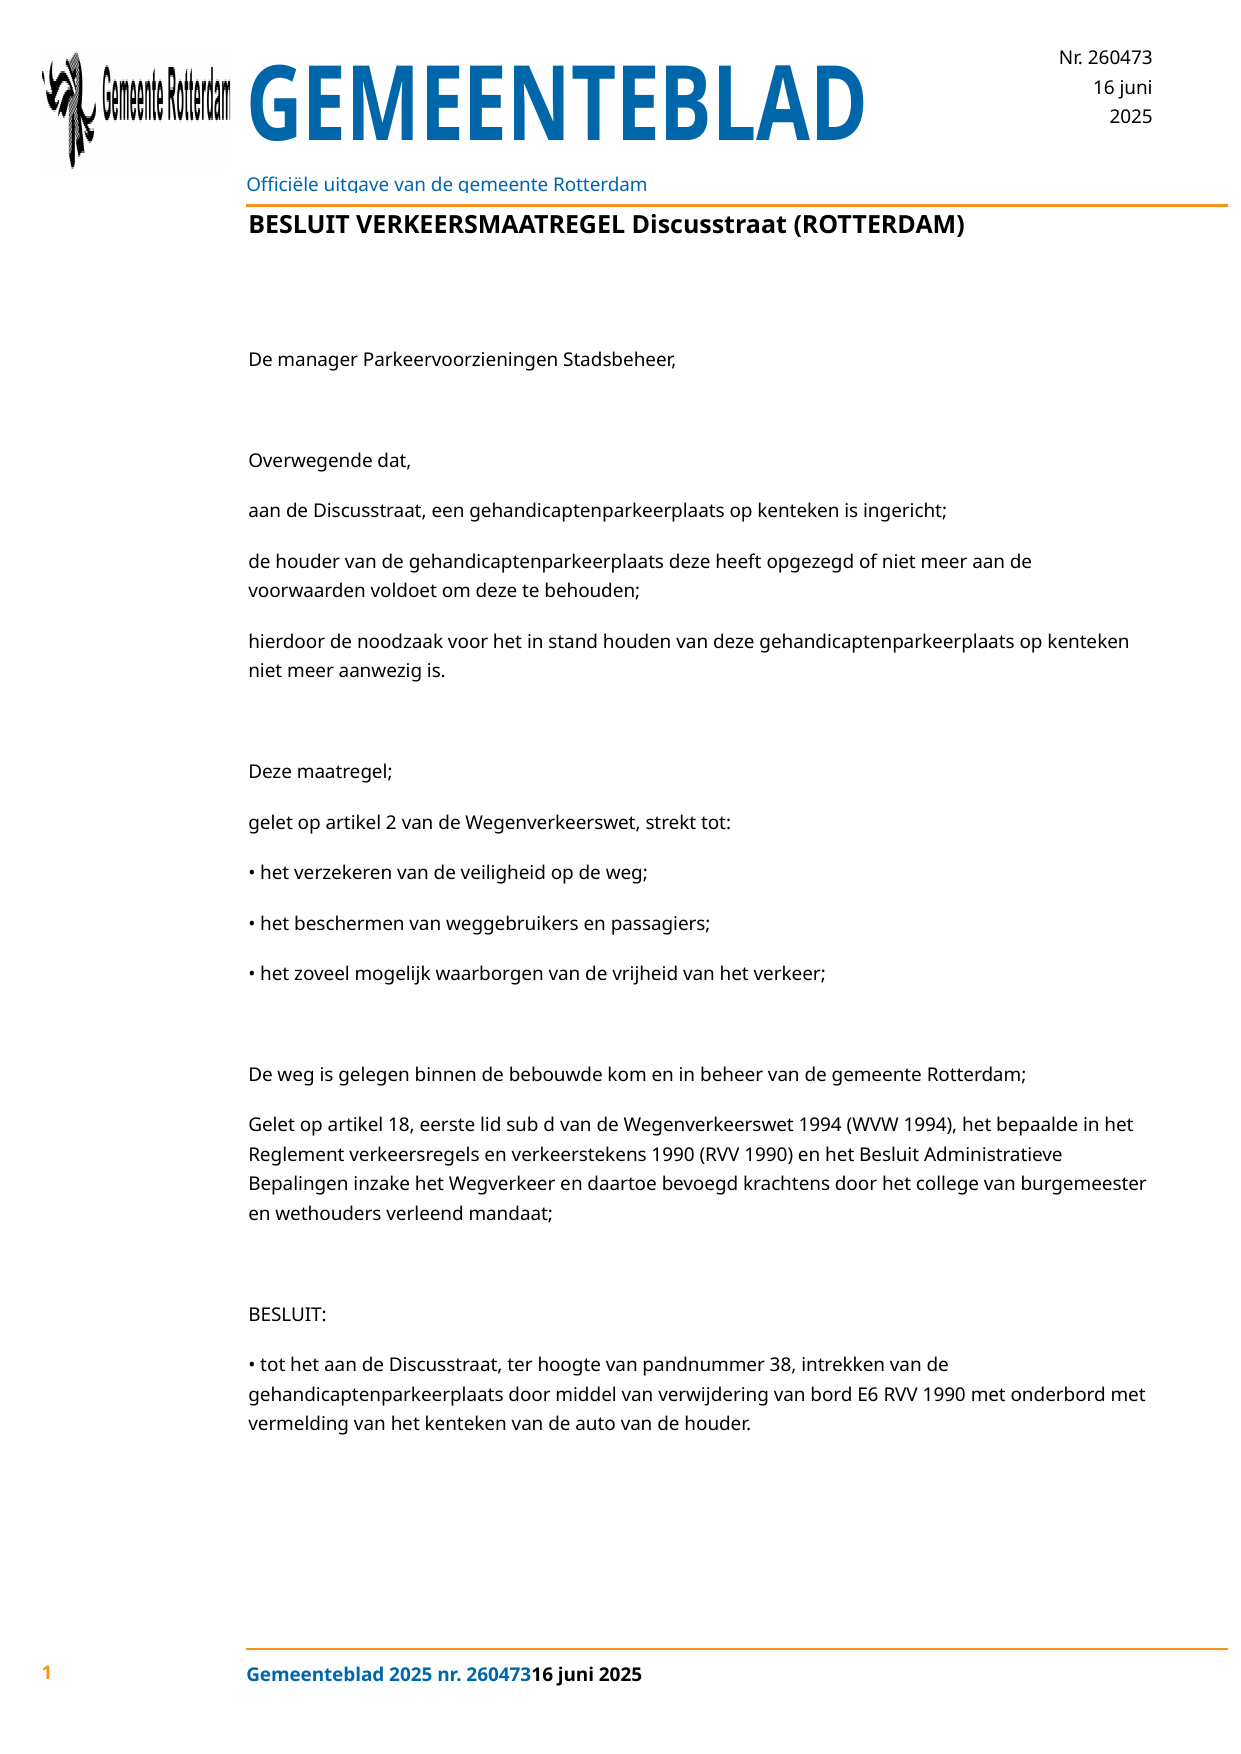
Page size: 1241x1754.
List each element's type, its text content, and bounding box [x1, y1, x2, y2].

text de houder van de gehandicaptenparkeerplaats deze heeft opgezegd of niet meer aan de voorwaarden voldoet om deze te behouden; [248, 548, 1152, 603]
text De manager Parkeervoorzieningen Stadsbeheer, [248, 346, 1152, 372]
text • het zoveel mogelijk waarborgen van de vrijheid van het verkeer; [248, 960, 1152, 986]
text • tot het aan de Discusstraat, ter hoogte van pandnummer 38, intrekken van de gehandicaptenparkeerplaats door middel van verwijdering van bord E6 RVV 1990 met onderbord met vermelding van het kenteken van de auto van de houder. [248, 1351, 1152, 1436]
text Deze maatregel; [248, 758, 1152, 784]
text hierdoor de noodzaak voor het in stand houden van deze gehandicaptenparkeerplaats op kenteken niet meer aanwezig is. [248, 628, 1152, 683]
text • het beschermen van weggebruikers en passagiers; [248, 910, 1152, 936]
text Gelet op artikel 18, eerste lid sub d van de Wegenverkeerswet 1994 (WVW 1994), het bepaalde in het Reglement verkeersregels en verkeerstekens 1990 (RVV 1990) en het Besluit Administratieve Bepalingen inzake het Wegverkeer en daartoe bevoegd krachtens door het college van burgemeester en wethouders verleend mandaat; [248, 1111, 1152, 1226]
text De weg is gelegen binnen de bebouwde kom en in beheer van de gemeente Rotterdam; [248, 1061, 1152, 1087]
text Overwegende dat, [248, 447, 1152, 473]
picture [41, 47, 231, 172]
text BESLUIT: [248, 1301, 1152, 1327]
text gelet op artikel 2 van de Wegenverkeerswet, strekt tot: [248, 809, 1152, 835]
text BESLUIT VERKEERSMAATREGEL Discusstraat (ROTTERDAM) [248, 207, 1152, 241]
text • het verzekeren van de veiligheid op de weg; [248, 859, 1152, 885]
text aan de Discusstraat, een gehandicaptenparkeerplaats op kenteken is ingericht; [248, 498, 1152, 523]
